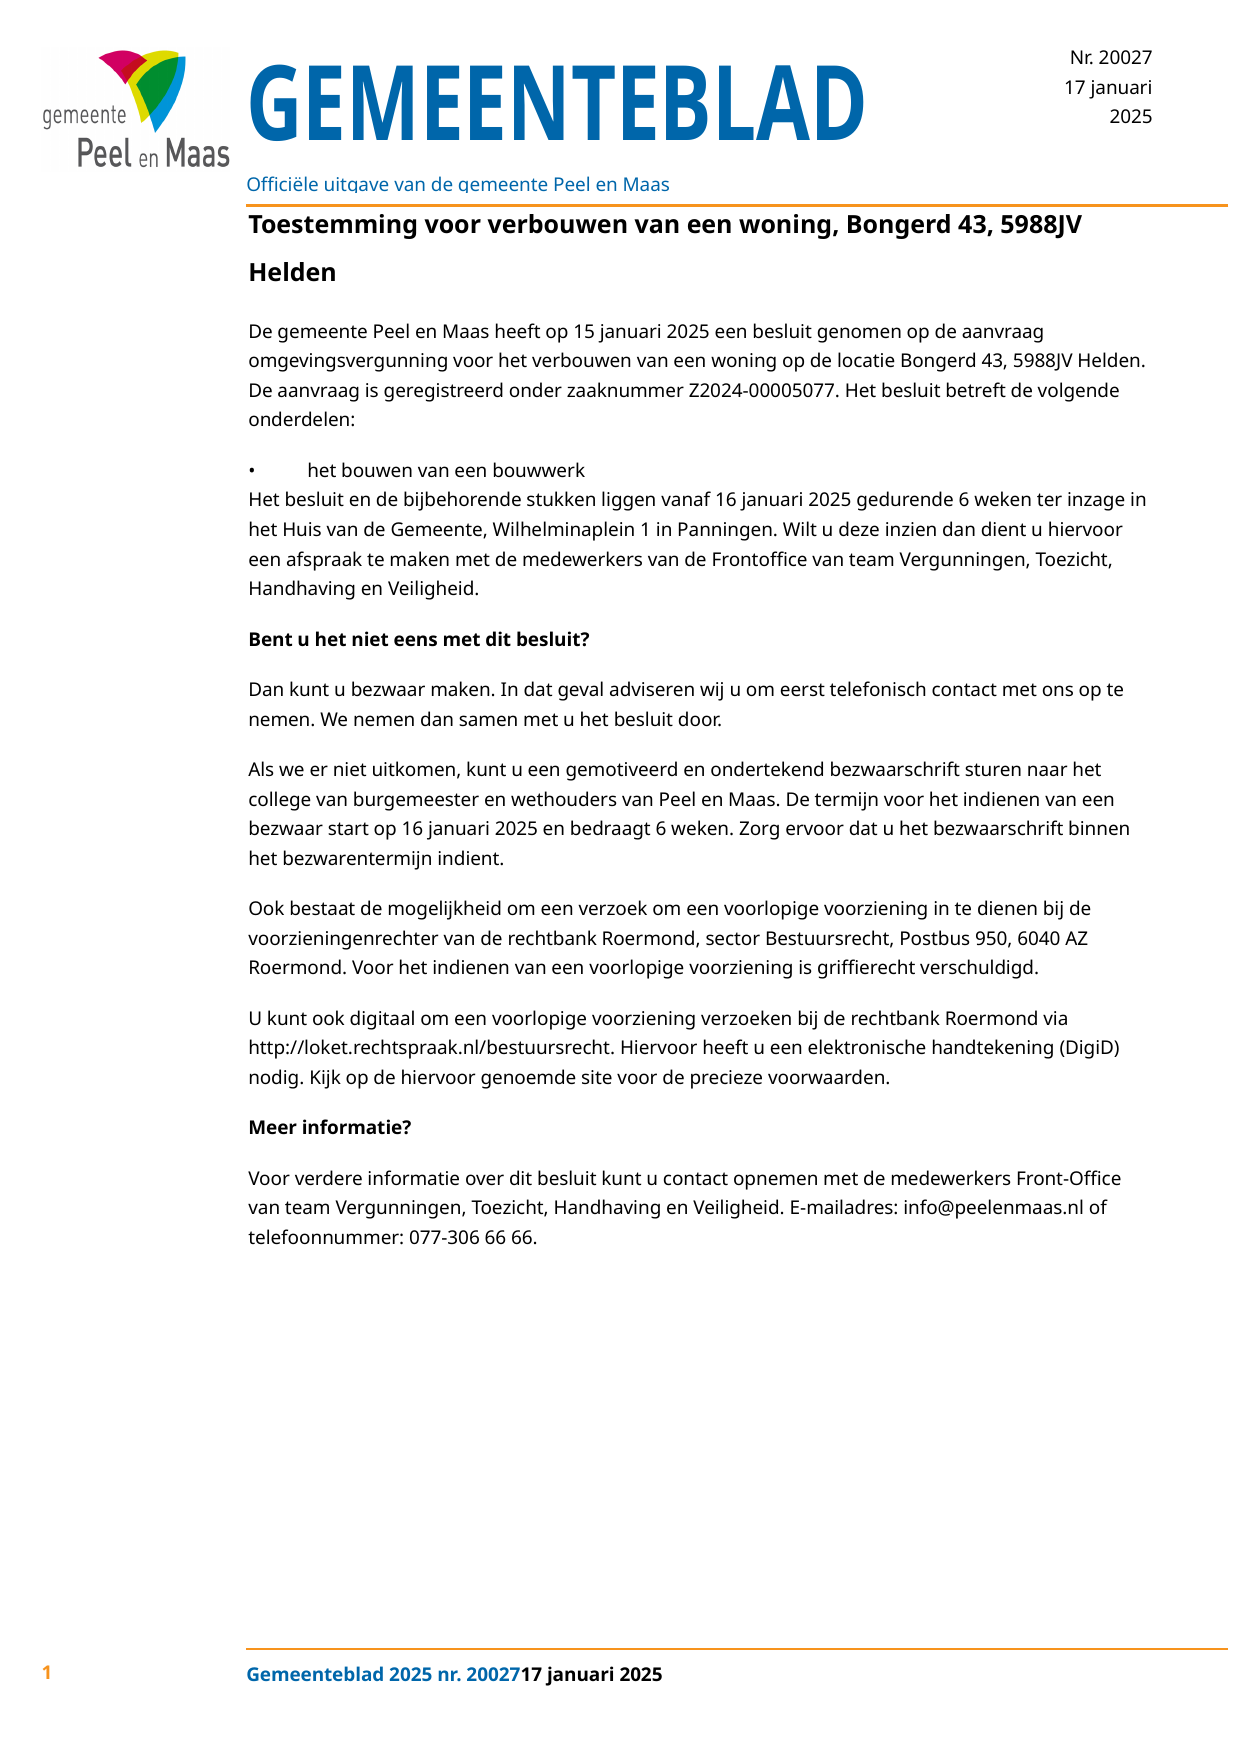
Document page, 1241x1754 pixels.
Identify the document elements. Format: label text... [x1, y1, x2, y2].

text Voor verdere informatie over dit besluit kunt u contact opnemen met de medewerkers Front-Office van team Vergunningen, Toezicht, Handhaving en Veiligheid. E-mailadres: info@peelenmaas.nl of telefoonnummer: 077-306 66 66. [248, 1165, 1152, 1250]
text Ook bestaat de mogelijkheid om een verzoek om een voorlopige voorziening in te dienen bij de voorzieningenrechter van de rechtbank Roermond, sector Bestuursrecht, Postbus 950, 6040 AZ Roermond. Voor het indienen van een voorlopige voorziening is griffierecht verschuldigd. [248, 895, 1152, 980]
text Meer informatie? [248, 1114, 1152, 1140]
text Als we er niet uitkomen, kunt u een gemotiveerd en ondertekend bezwaarschrift sturen naar het college van burgemeester en wethouders van Peel en Maas. De termijn voor het indienen van een bezwaar start op 16 januari 2025 en bedraagt 6 weken. Zorg ervoor dat u het bezwaarschrift binnen het bezwarentermijn indient. [248, 756, 1152, 871]
picture [41, 47, 231, 172]
text U kunt ook digitaal om een voorlopige voorziening verzoeken bij de rechtbank Roermond via http://loket.rechtspraak.nl/bestuursrecht. Hiervoor heeft u een elektronische handtekening (DigiD) nodig. Kijk op de hiervoor genoemde site voor de precieze voorwaarden. [248, 1005, 1152, 1090]
text De gemeente Peel en Maas heeft op 15 januari 2025 een besluit genomen op de aanvraag omgevingsvergunning voor het verbouwen van een woning op de locatie Bongerd 43, 5988JV Helden. De aanvraag is geregistreerd onder zaaknummer Z2024-00005077. Het besluit betreft de volgende onderdelen: [248, 318, 1152, 432]
text Dan kunt u bezwaar maken. In dat geval adviseren wij u om eerst telefonisch contact met ons op te nemen. We nemen dan samen met u het besluit door. [248, 676, 1152, 732]
text Bent u het niet eens met dit besluit? [248, 626, 1152, 652]
list het bouwen van een bouwwerk [248, 457, 1152, 483]
text Toestemming voor verbouwen van een woning, Bongerd 43, 5988JV Helden [248, 207, 1152, 288]
text Het besluit en de bijbehorende stukken liggen vanaf 16 januari 2025 gedurende 6 weken ter inzage in het Huis van de Gemeente, Wilhelminaplein 1 in Panningen. Wilt u deze inzien dan dient u hiervoor een afspraak te maken met de medewerkers van de Frontoffice van team Vergunningen, Toezicht, Handhaving en Veiligheid. [248, 487, 1152, 601]
